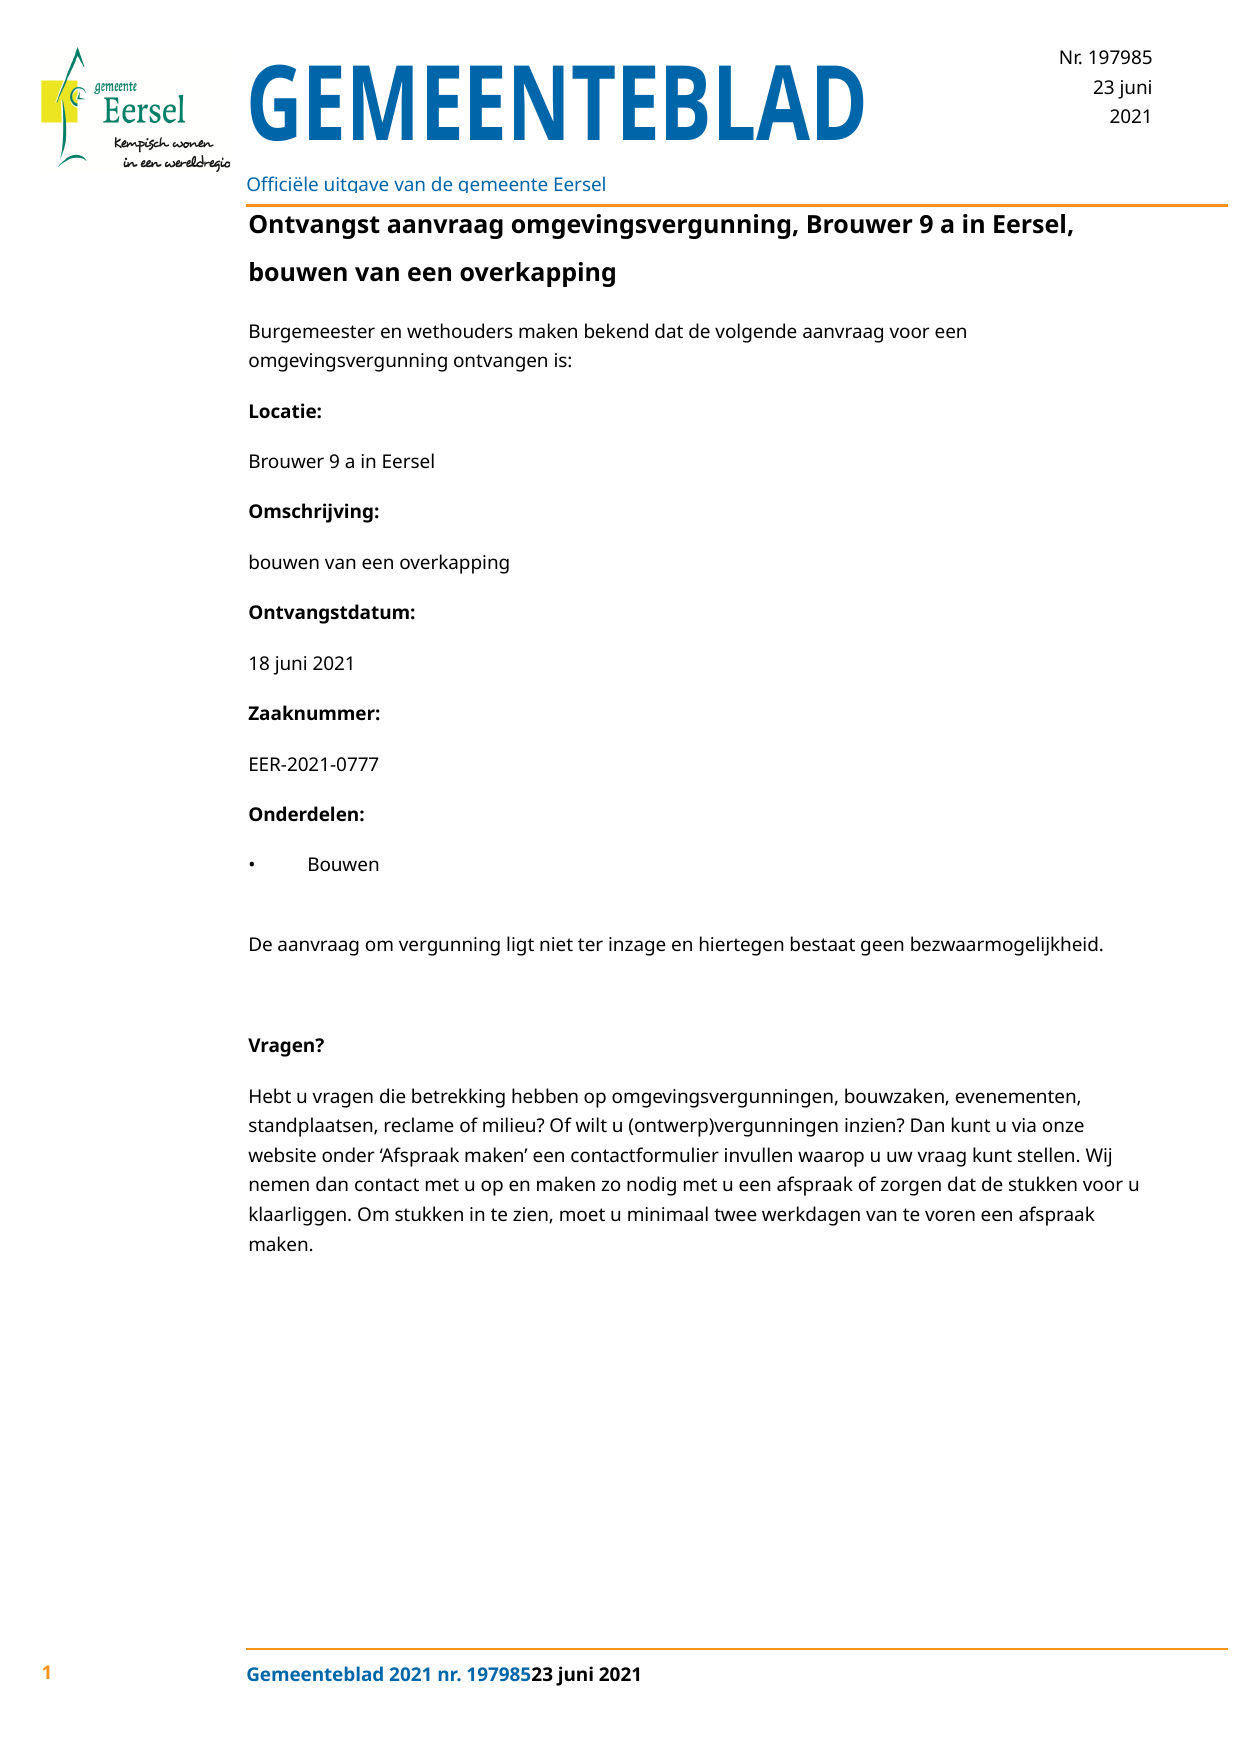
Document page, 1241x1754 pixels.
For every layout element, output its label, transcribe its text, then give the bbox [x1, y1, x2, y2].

picture [41, 47, 231, 172]
text De aanvraag om vergunning ligt niet ter inzage en hiertegen bestaat geen bezwaarmogelijkheid. [248, 932, 1152, 957]
text Brouwer 9 a in Eersel [248, 448, 1152, 474]
text Ontvangst aanvraag omgevingsvergunning, Brouwer 9 a in Eersel, bouwen van een overkapping [248, 207, 1152, 288]
text Burgemeester en wethouders maken bekend dat de volgende aanvraag voor een omgevingsvergunning ontvangen is: [248, 318, 1152, 373]
text Zaaknummer: [248, 700, 1152, 726]
text Locatie: [248, 398, 1152, 424]
text bouwen van een overkapping [248, 549, 1152, 575]
text Omschrijving: [248, 499, 1152, 524]
list Bouwen [248, 852, 1152, 877]
text Vragen? [248, 1032, 1152, 1058]
text EER-2021-0777 [248, 751, 1152, 777]
text Onderdelen: [248, 801, 1152, 827]
text Hebt u vragen die betrekking hebben op omgevingsvergunningen, bouwzaken, evenementen, standplaatsen, reclame of milieu? Of wilt u (ontwerp)vergunningen inzien? Dan kunt u via onze website onder ‘Afspraak maken’ een contactformulier invullen waarop u uw vraag kunt stellen. Wij nemen dan contact met u op en maken zo nodig met u een afspraak of zorgen dat de stukken voor u klaarliggen. Om stukken in te zien, moet u minimaal twee werkdagen van te voren een afspraak maken. [248, 1083, 1152, 1257]
text Ontvangstdatum: [248, 599, 1152, 625]
text 18 juni 2021 [248, 650, 1152, 676]
